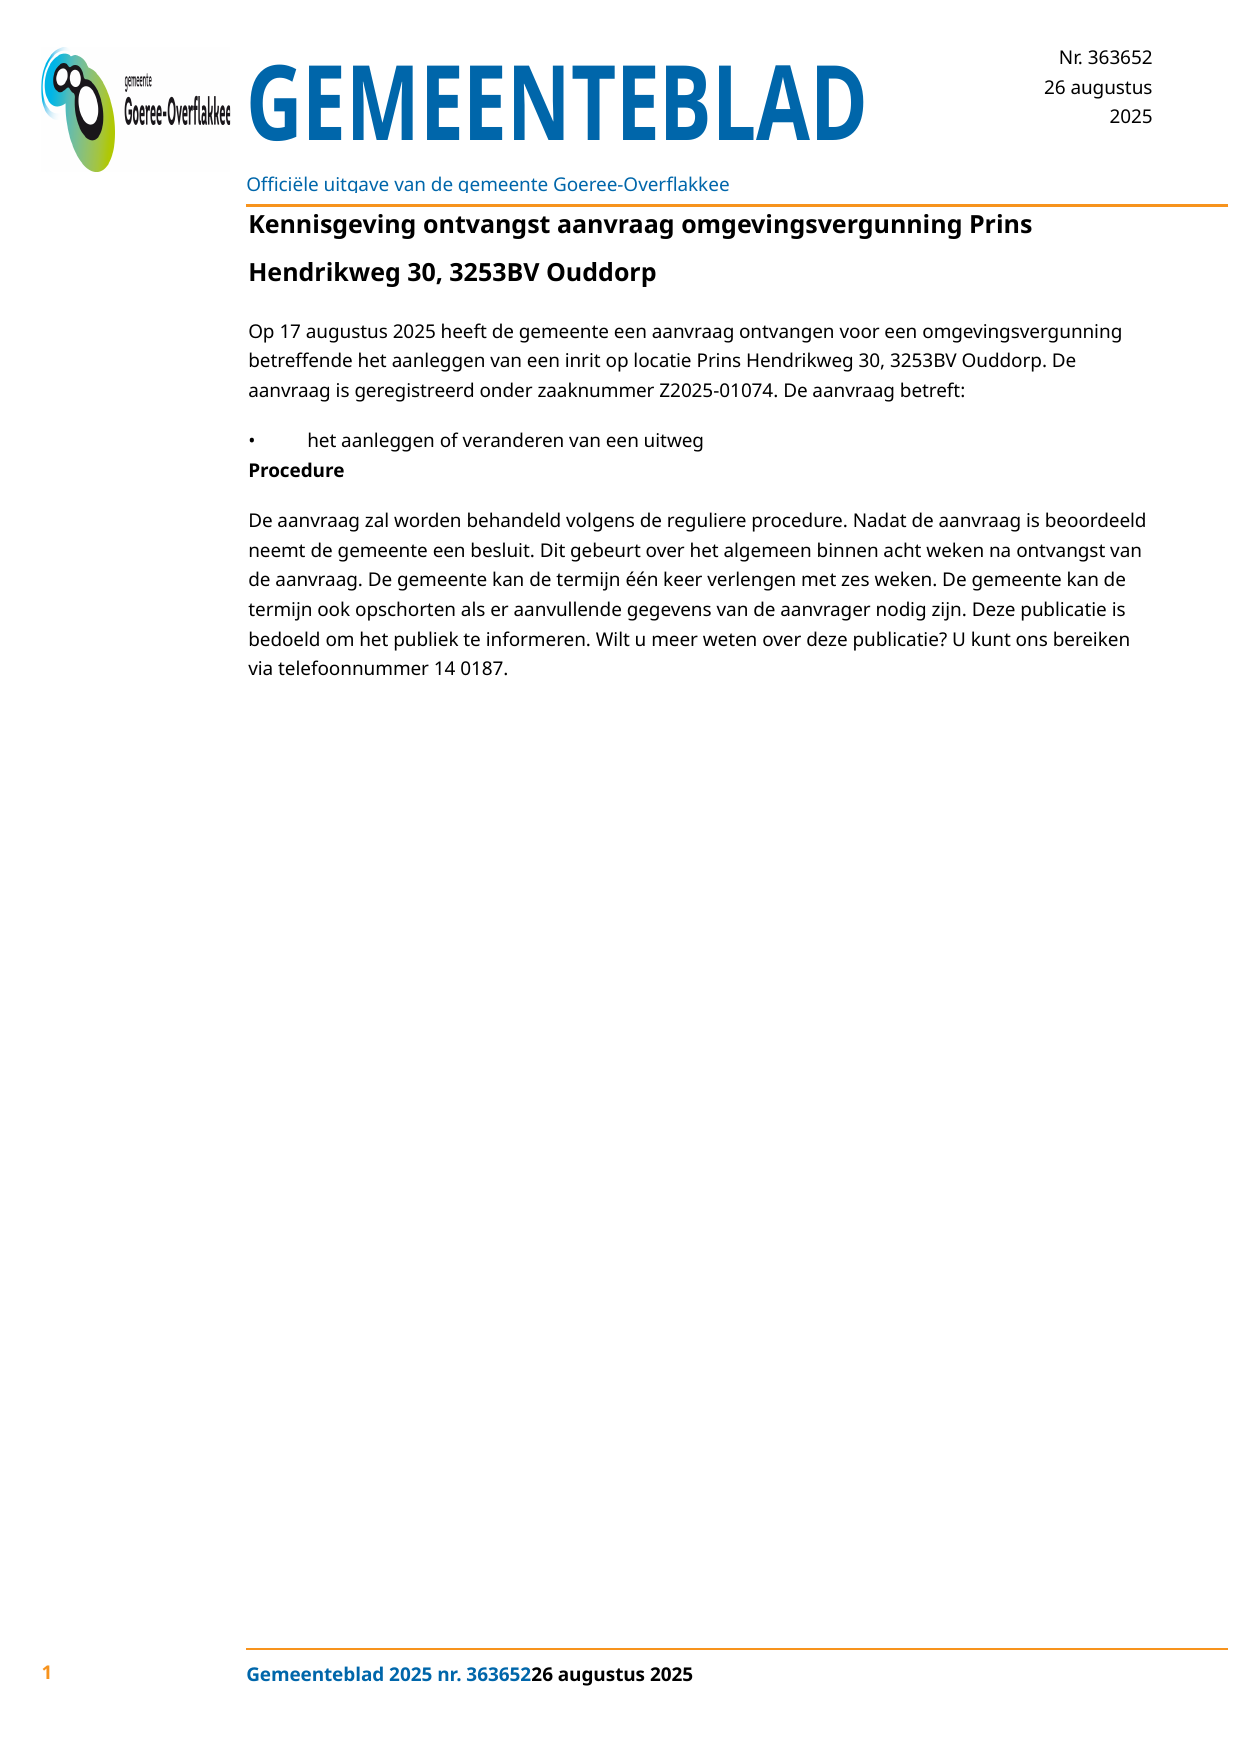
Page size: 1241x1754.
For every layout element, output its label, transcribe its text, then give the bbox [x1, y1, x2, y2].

text Kennisgeving ontvangst aanvraag omgevingsvergunning Prins Hendrikweg 30, 3253BV Ouddorp [248, 207, 1152, 288]
list het aanleggen of veranderen van een uitweg [248, 427, 1152, 453]
text De aanvraag zal worden behandeld volgens de reguliere procedure. Nadat de aanvraag is beoordeeld neemt de gemeente een besluit. Dit gebeurt over het algemeen binnen acht weken na ontvangst van de aanvraag. De gemeente kan de termijn één keer verlengen met zes weken. De gemeente kan de termijn ook opschorten als er aanvullende gegevens van de aanvrager nodig zijn. Deze publicatie is bedoeld om het publiek te informeren. Wilt u meer weten over deze publicatie? U kunt ons bereiken via telefoonnummer 14 0187. [248, 507, 1152, 681]
text Procedure [248, 457, 1152, 483]
picture [41, 47, 231, 172]
text Op 17 augustus 2025 heeft de gemeente een aanvraag ontvangen voor een omgevingsvergunning betreffende het aanleggen van een inrit op locatie Prins Hendrikweg 30, 3253BV Ouddorp. De aanvraag is geregistreerd onder zaaknummer Z2025-01074. De aanvraag betreft: [248, 318, 1152, 403]
